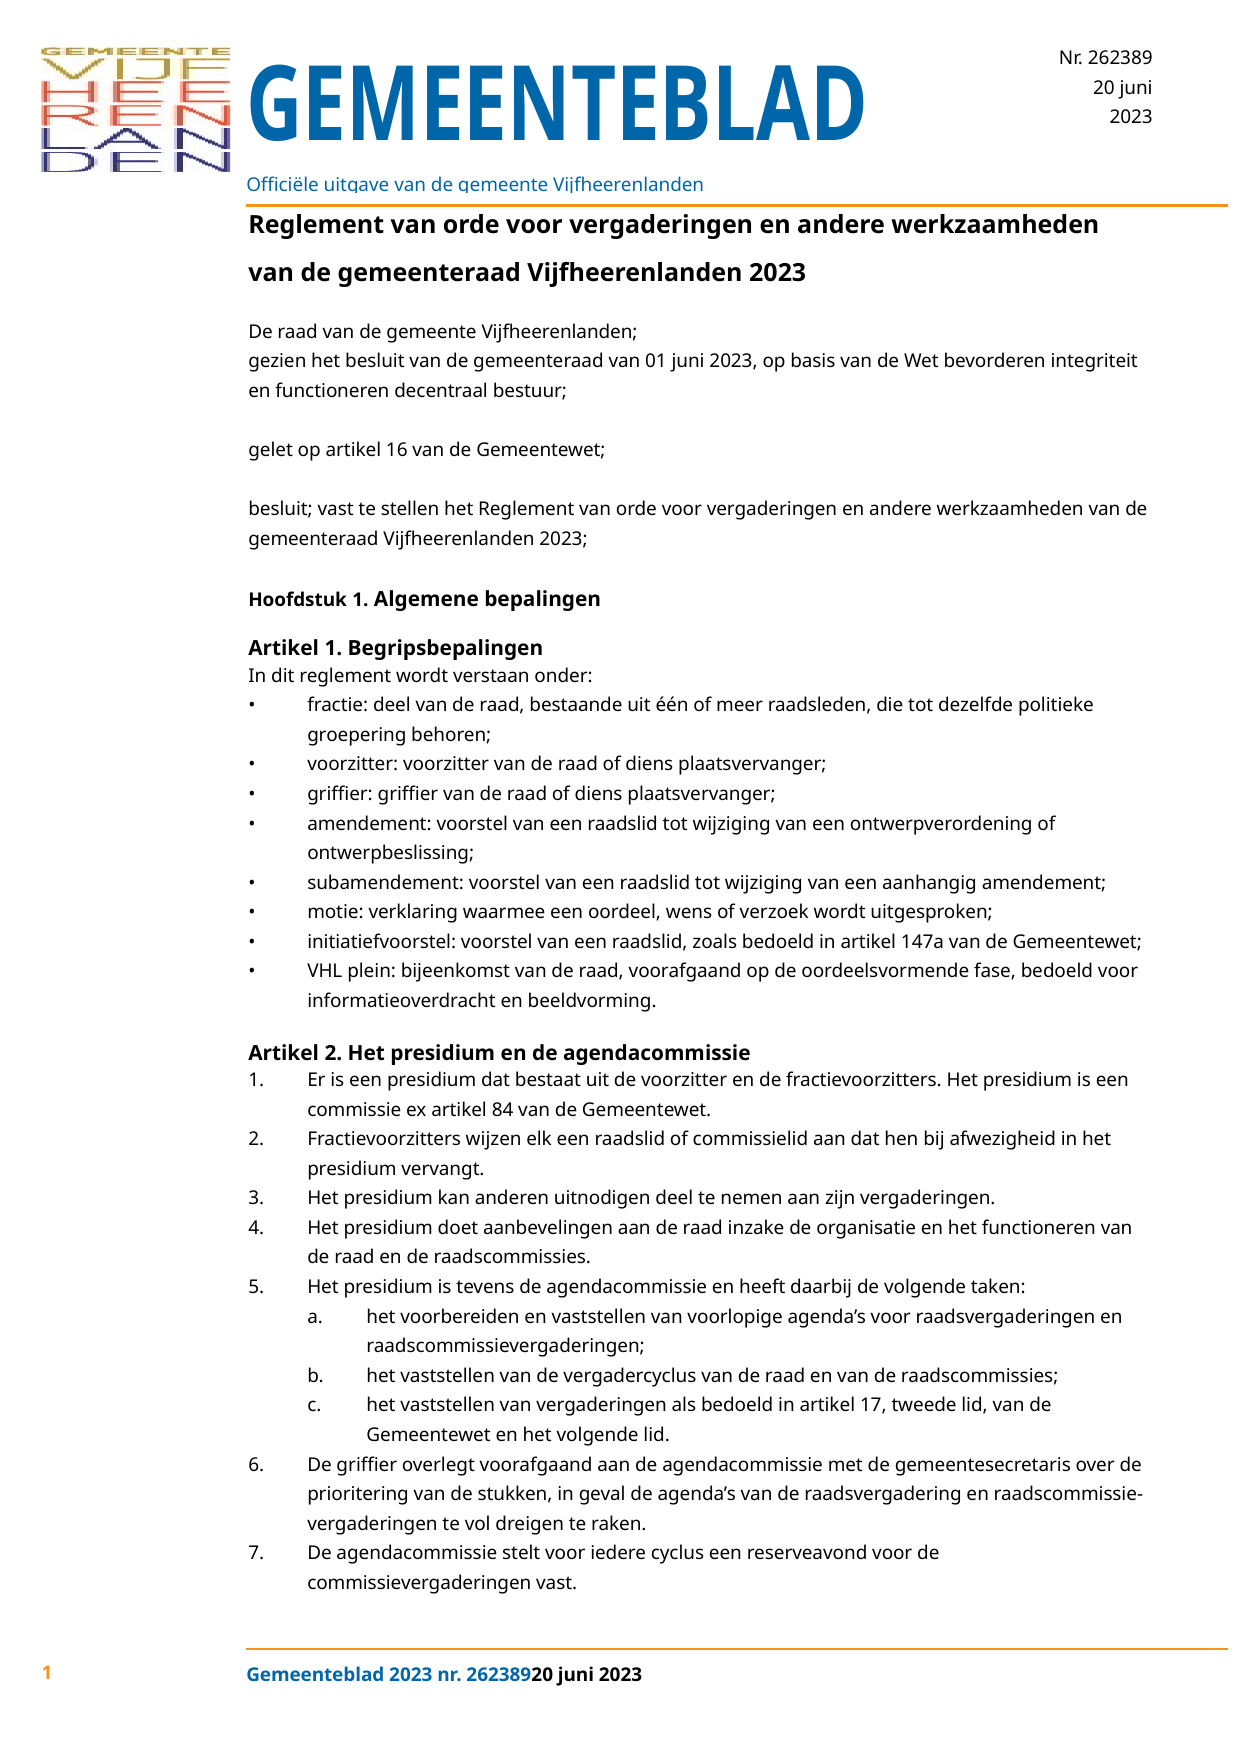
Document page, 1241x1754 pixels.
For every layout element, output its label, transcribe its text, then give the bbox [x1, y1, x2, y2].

list Er is een presidium dat bestaat uit de voorzitter en de fractievoorzitters. Het presidium is een commissie ex artikel 84 van de Gemeentewet. [248, 1066, 1152, 1121]
text Hoofdstuk 1. Algemene bepalingen [248, 584, 1152, 613]
text besluit; vast te stellen het Reglement van orde voor vergaderingen en andere werkzaamheden van de gemeenteraad Vijfheerenlanden 2023; [248, 495, 1152, 551]
picture [41, 47, 231, 172]
list Het presidium kan anderen uitnodigen deel te nemen aan zijn vergaderingen. [248, 1184, 1152, 1210]
list het vaststellen van de vergadercyclus van de raad en van de raadscommissies; [307, 1362, 1152, 1388]
list voorzitter: voorzitter van de raad of diens plaatsvervanger; [248, 751, 1152, 776]
text Artikel 1. Begripsbepalingen [248, 633, 1152, 662]
list Fractievoorzitters wijzen elk een raadslid of commissielid aan dat hen bij afwezigheid in het presidium vervangt. [248, 1125, 1152, 1181]
list griffier: griffier van de raad of diens plaatsvervanger; [248, 780, 1152, 806]
text De raad van de gemeente Vijfheerenlanden; [248, 318, 1152, 344]
list het vaststellen van vergaderingen als bedoeld in artikel 17, tweede lid, van de Gemeentewet en het volgende lid. [307, 1392, 1152, 1447]
text gezien het besluit van de gemeenteraad van 01 juni 2023, op basis van de Wet bevorderen integriteit en functioneren decentraal bestuur; [248, 347, 1152, 403]
text Reglement van orde voor vergaderingen en andere werkzaamheden van de gemeenteraad Vijfheerenlanden 2023 [248, 207, 1152, 288]
list De agendacommissie stelt voor iedere cyclus een reserveavond voor de commissievergaderingen vast. [248, 1539, 1152, 1595]
text gelet op artikel 16 van de Gemeentewet; [248, 436, 1152, 462]
list subamendement: voorstel van een raadslid tot wijziging van een aanhangig amendement; [248, 869, 1152, 895]
list Het presidium doet aanbevelingen aan de raad inzake de organisatie en het functioneren van de raad en de raadscommissies. [248, 1214, 1152, 1269]
list amendement: voorstel van een raadslid tot wijziging van een ontwerpverordening of ontwerpbeslissing; [248, 810, 1152, 865]
list het voorbereiden en vaststellen van voorlopige agenda’s voor raadsvergaderingen en raadscommissievergaderingen; [307, 1303, 1152, 1358]
list Het presidium is tevens de agendacommissie en heeft daarbij de volgende taken: [248, 1273, 1152, 1299]
list De griffier overlegt voorafgaand aan de agendacommissie met de gemeentesecretaris over de prioritering van de stukken, in geval de agenda’s van de raadsvergadering en raadscommissie-vergaderingen te vol dreigen te raken. [248, 1451, 1152, 1536]
text Artikel 2. Het presidium en de agendacommissie [248, 1038, 1152, 1066]
list VHL plein: bijeenkomst van de raad, voorafgaand op de oordeelsvormende fase, bedoeld voor informatieoverdracht en beeldvorming. [248, 958, 1152, 1013]
list fractie: deel van de raad, bestaande uit één of meer raadsleden, die tot dezelfde politieke groepering behoren; [248, 691, 1152, 747]
list motie: verklaring waarmee een oordeel, wens of verzoek wordt uitgesproken; [248, 898, 1152, 924]
list initiatiefvoorstel: voorstel van een raadslid, zoals bedoeld in artikel 147a van de Gemeentewet; [248, 928, 1152, 954]
text In dit reglement wordt verstaan onder: [248, 662, 1152, 688]
